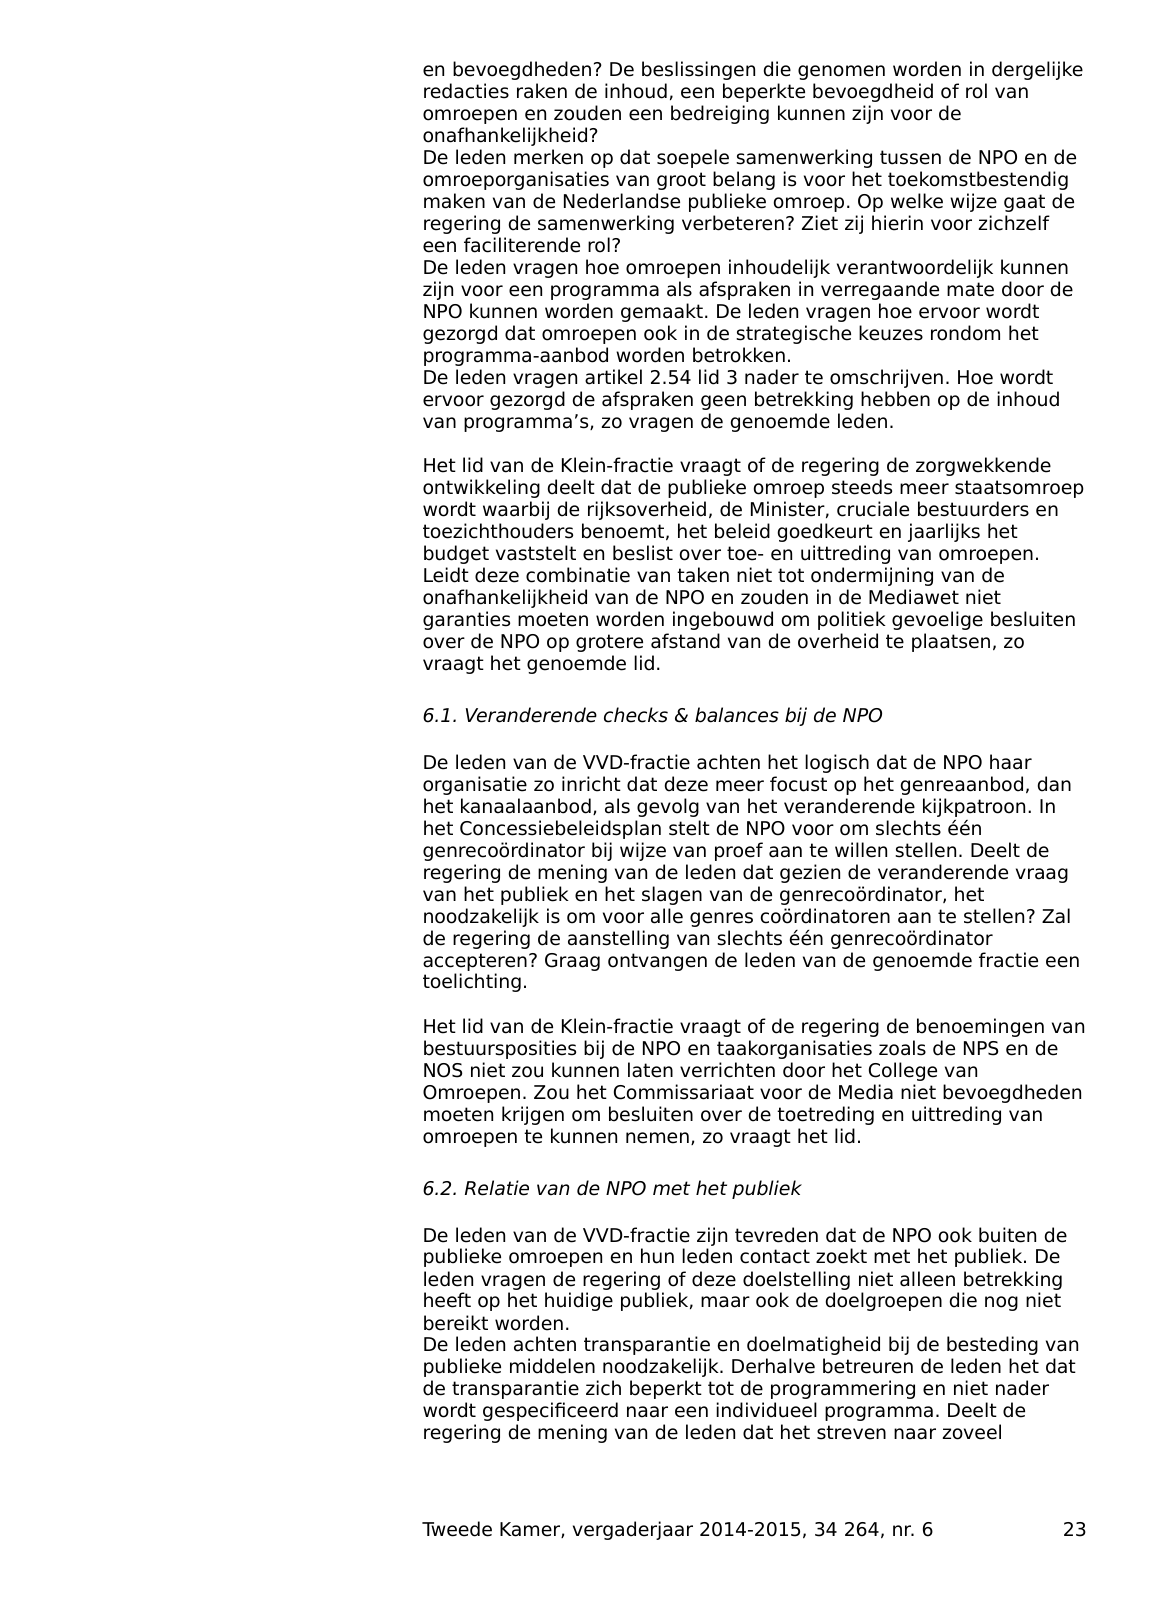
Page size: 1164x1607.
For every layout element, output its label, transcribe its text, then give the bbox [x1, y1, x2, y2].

text De leden achten transparantie en doelmatigheid bij de besteding van publieke middelen noodzakelijk. Derhalve betreuren de leden het dat de transparantie zich beperkt tot de programmering en niet nader wordt gespecificeerd naar een individueel programma. Deelt de regering de mening van de leden dat het streven naar zoveel [422, 1334, 1087, 1444]
text De leden van de VVD-fractie achten het logisch dat de NPO haar organisatie zo inricht dat deze meer focust op het genreaanbod, dan het kanaalaanbod, als gevolg van het veranderende kijkpatroon. In het Concessiebeleidsplan stelt de NPO voor om slechts één genrecoördinator bij wijze van proef aan te willen stellen. Deelt de regering de mening van de leden dat gezien de veranderende vraag van het publiek en het slagen van de genrecoördinator, het noodzakelijk is om voor alle genres coördinatoren aan te stellen? Zal de regering de aanstelling van slechts één genrecoördinator accepteren? Graag ontvangen de leden van de genoemde fractie een toelichting. [422, 752, 1087, 993]
subtitle 6.1. Veranderende checks & balances bij de NPO [422, 705, 1087, 727]
text De leden van de VVD-fractie zijn tevreden dat de NPO ook buiten de publieke omroepen en hun leden contact zoekt met het publiek. De leden vragen de regering of deze doelstelling niet alleen betrekking heeft op het huidige publiek, maar ook de doelgroepen die nog niet bereikt worden. [422, 1224, 1087, 1334]
text De leden merken op dat soepele samenwerking tussen de NPO en de omroeporganisaties van groot belang is voor het toekomstbestendig maken van de Nederlandse publieke omroep. Op welke wijze gaat de regering de samenwerking verbeteren? Ziet zij hierin voor zichzelf een faciliterende rol? [422, 147, 1087, 257]
text Het lid van de Klein-fractie vraagt of de regering de benoemingen van bestuursposities bij de NPO en taakorganisaties zoals de NPS en de NOS niet zou kunnen laten verrichten door het College van Omroepen. Zou het Commissariaat voor de Media niet bevoegdheden moeten krijgen om besluiten over de toetreding en uittreding van omroepen te kunnen nemen, zo vraagt het lid. [422, 1016, 1087, 1147]
text Het lid van de Klein-fractie vraagt of de regering de zorgwekkende ontwikkeling deelt dat de publieke omroep steeds meer staatsomroep wordt waarbij de rijksoverheid, de Minister, cruciale bestuurders en toezichthouders benoemt, het beleid goedkeurt en jaarlijks het budget vaststelt en beslist over toe- en uittreding van omroepen. Leidt deze combinatie van taken niet tot ondermijning van de onafhankelijkheid van de NPO en zouden in de Mediawet niet garanties moeten worden ingebouwd om politiek gevoelige besluiten over de NPO op grotere afstand van de overheid te plaatsen, zo vraagt het genoemde lid. [422, 455, 1087, 675]
subtitle 6.2. Relatie van de NPO met het publiek [422, 1177, 1087, 1199]
text De leden vragen hoe omroepen inhoudelijk verantwoordelijk kunnen zijn voor een programma als afspraken in verregaande mate door de NPO kunnen worden gemaakt. De leden vragen hoe ervoor wordt gezorgd dat omroepen ook in de strategische keuzes rondom het programma-aanbod worden betrokken. [422, 257, 1087, 367]
text en bevoegdheden? De beslissingen die genomen worden in dergelijke redacties raken de inhoud, een beperkte bevoegdheid of rol van omroepen en zouden een bedreiging kunnen zijn voor de onafhankelijkheid? [422, 59, 1087, 147]
text De leden vragen artikel 2.54 lid 3 nader te omschrijven. Hoe wordt ervoor gezorgd de afspraken geen betrekking hebben op de inhoud van programma’s, zo vragen de genoemde leden. [422, 367, 1087, 433]
